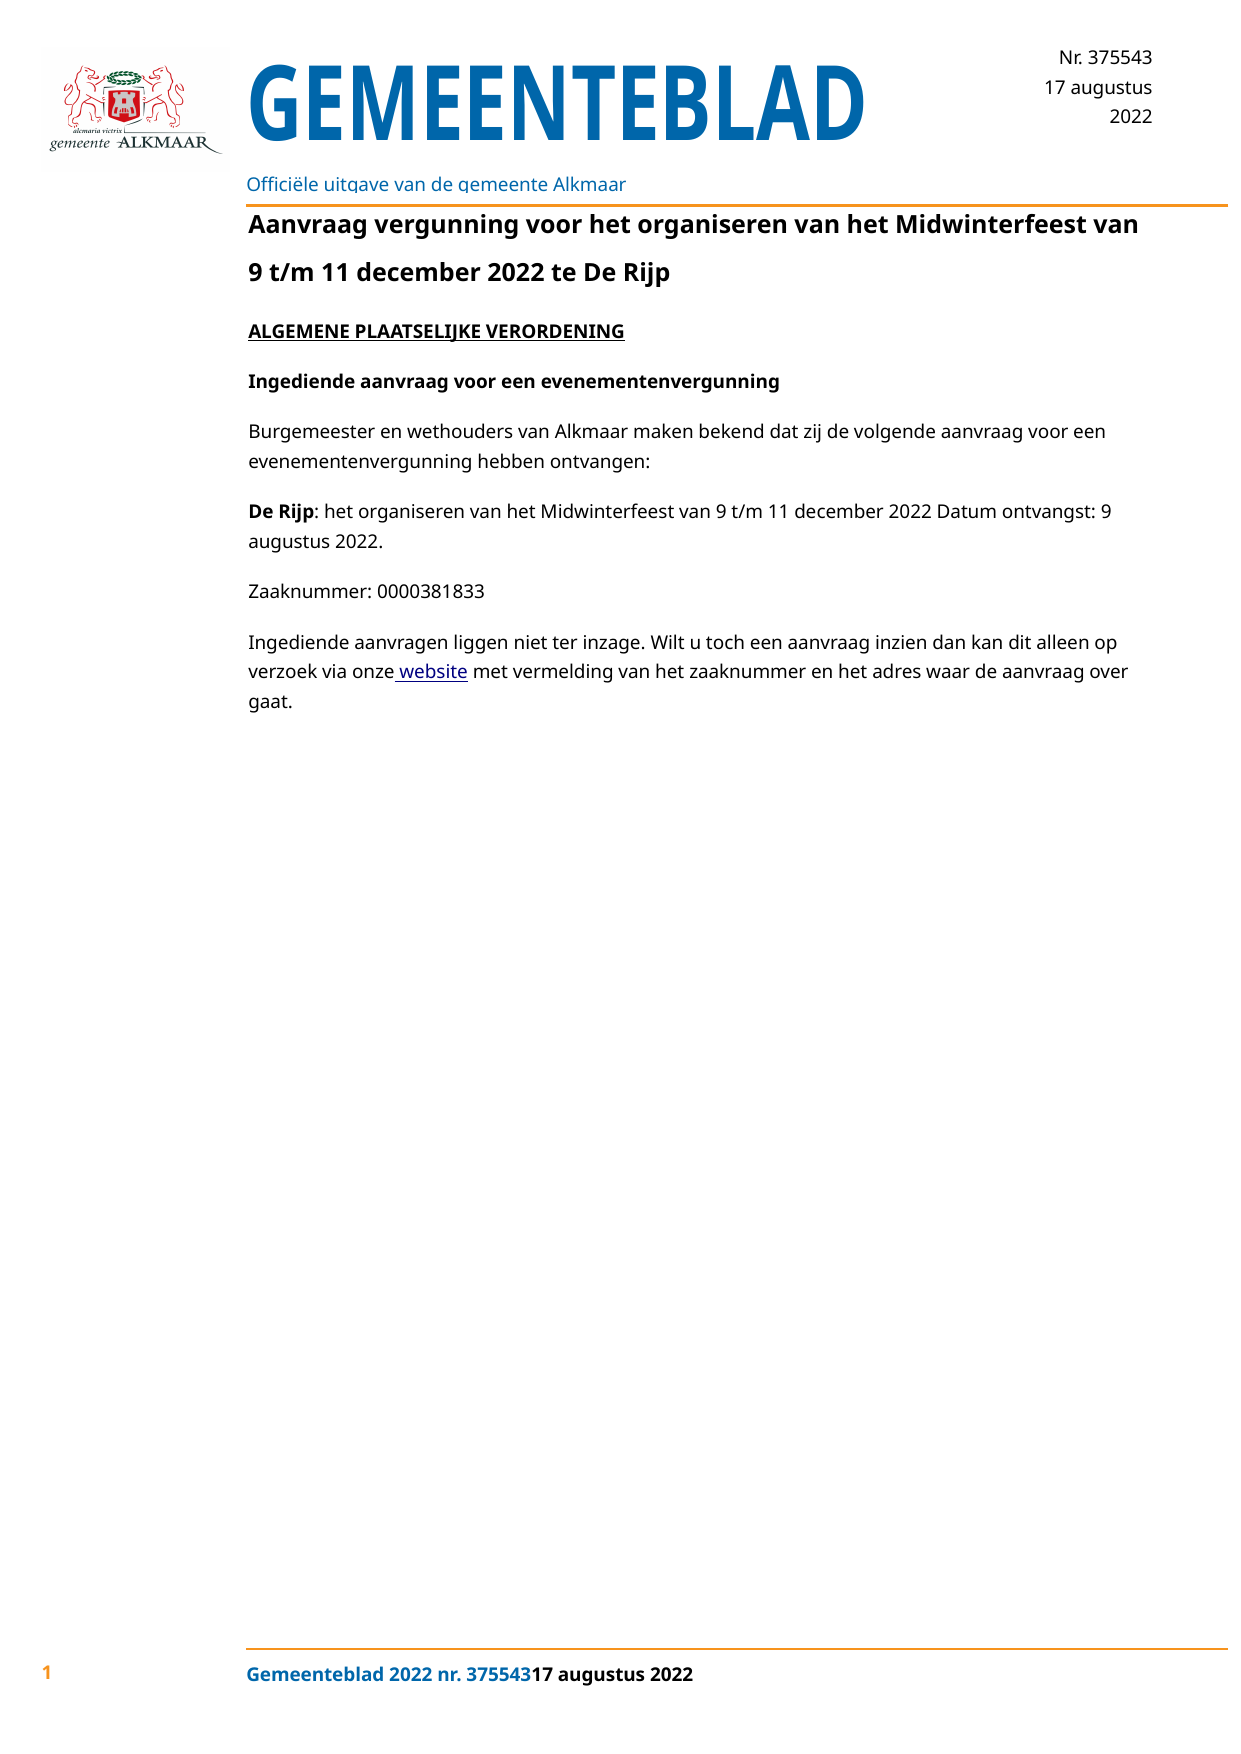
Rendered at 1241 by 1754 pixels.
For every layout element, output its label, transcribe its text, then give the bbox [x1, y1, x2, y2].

text Zaaknummer: 0000381833 [248, 579, 1152, 604]
picture [41, 47, 231, 172]
text ALGEMENE PLAATSELIJKE VERORDENING [248, 318, 1152, 344]
text De Rijp: het organiseren van het Midwinterfeest van 9 t/m 11 december 2022 Datum ontvangst: 9 augustus 2022. [248, 499, 1152, 554]
text Aanvraag vergunning voor het organiseren van het Midwinterfeest van 9 t/m 11 december 2022 te De Rijp [248, 207, 1152, 288]
text Burgemeester en wethouders van Alkmaar maken bekend dat zij de volgende aanvraag voor een evenementenvergunning hebben ontvangen: [248, 419, 1152, 474]
text Ingediende aanvragen liggen niet ter inzage. Wilt u toch een aanvraag inzien dan kan dit alleen op verzoek via onze website met vermelding van het zaaknummer en het adres waar de aanvraag over gaat. [248, 629, 1152, 714]
text Ingediende aanvraag voor een evenementenvergunning [248, 368, 1152, 394]
